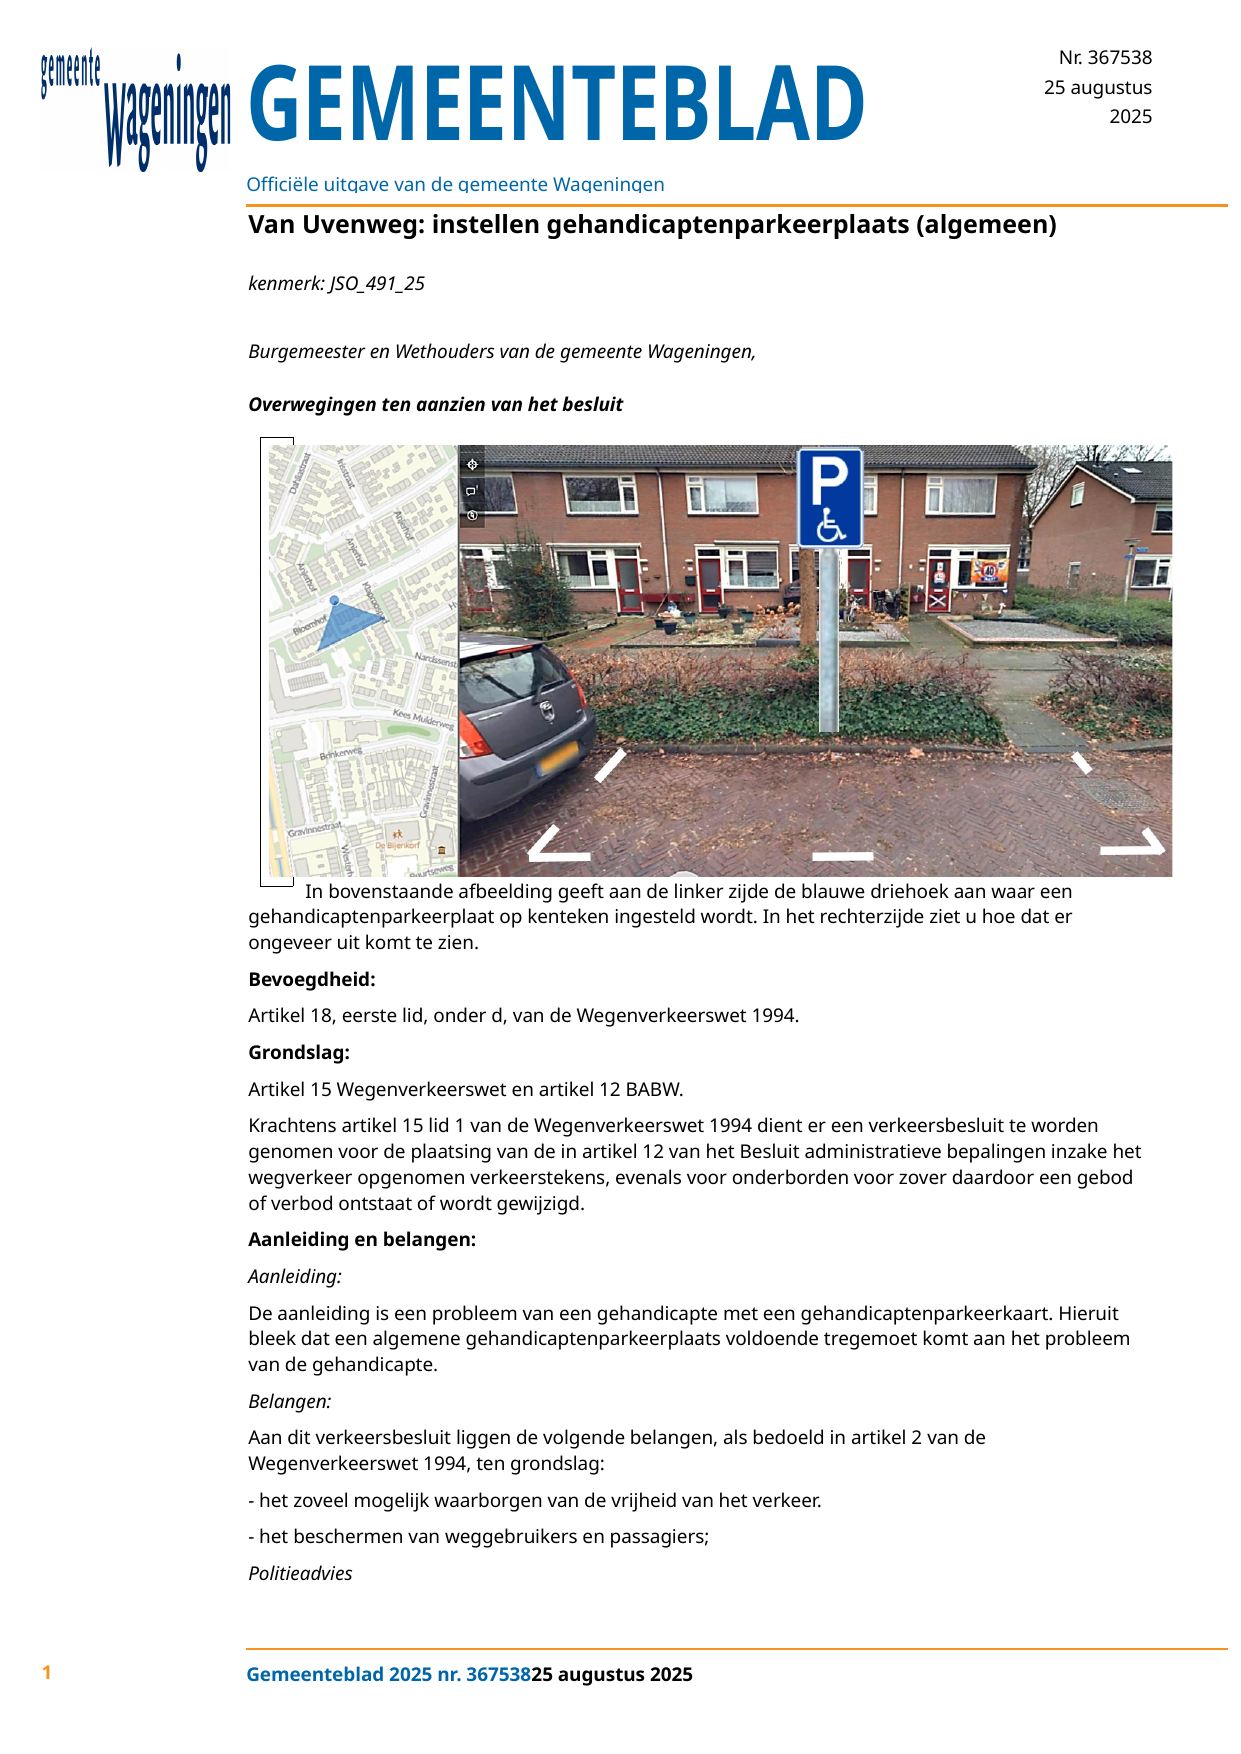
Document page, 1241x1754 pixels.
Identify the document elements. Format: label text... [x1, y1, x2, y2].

text - het beschermen van weggebruikers en passagiers; [248, 1524, 1152, 1549]
text Van Uvenweg: instellen gehandicaptenparkeerplaats (algemeen) [248, 207, 1152, 241]
text In bovenstaande afbeelding geeft aan de linker zijde de blauwe driehoek aan waar een gehandicaptenparkeerplaat op kenteken ingesteld wordt. In het rechterzijde ziet u hoe dat er ongeveer uit komt te zien. [248, 425, 1152, 955]
text Bevoegdheid: [248, 966, 1152, 992]
text Artikel 15 Wegenverkeerswet en artikel 12 BABW. [248, 1076, 1152, 1102]
text Aan dit verkeersbesluit liggen de volgende belangen, als bedoeld in artikel 2 van de Wegenverkeerswet 1994, ten grondslag: [248, 1424, 1152, 1476]
picture [41, 47, 231, 172]
text Aanleiding en belangen: [248, 1226, 1152, 1252]
text kenmerk: JSO_491_25 [248, 270, 1152, 296]
text Grondslag: [248, 1039, 1152, 1065]
text Belangen: [248, 1388, 1152, 1414]
text Aanleiding: [248, 1263, 1152, 1289]
text De aanleiding is een probleem van een gehandicapte met een gehandicaptenparkeerkaart. Hieruit bleek dat een algemene gehandicaptenparkeerplaats voldoende tregemoet komt aan het probleem van de gehandicapte. [248, 1300, 1152, 1377]
text Krachtens artikel 15 lid 1 van de Wegenverkeerswet 1994 dient er een verkeersbesluit te worden genomen voor de plaatsing van de in artikel 12 van het Besluit administratieve bepalingen inzake het wegverkeer opgenomen verkeerstekens, evenals voor onderborden voor zover daardoor een gebod of verbod ontstaat of wordt gewijzigd. [248, 1113, 1152, 1216]
text Artikel 18, eerste lid, onder d, van de Wegenverkeerswet 1994. [248, 1003, 1152, 1028]
picture [268, 445, 1173, 877]
text Burgemeester en Wethouders van de gemeente Wageningen, [248, 338, 1152, 364]
text Politieadvies [248, 1560, 1152, 1586]
text Overwegingen ten aanzien van het besluit [248, 391, 1152, 417]
text - het zoveel mogelijk waarborgen van de vrijheid van het verkeer. [248, 1487, 1152, 1513]
